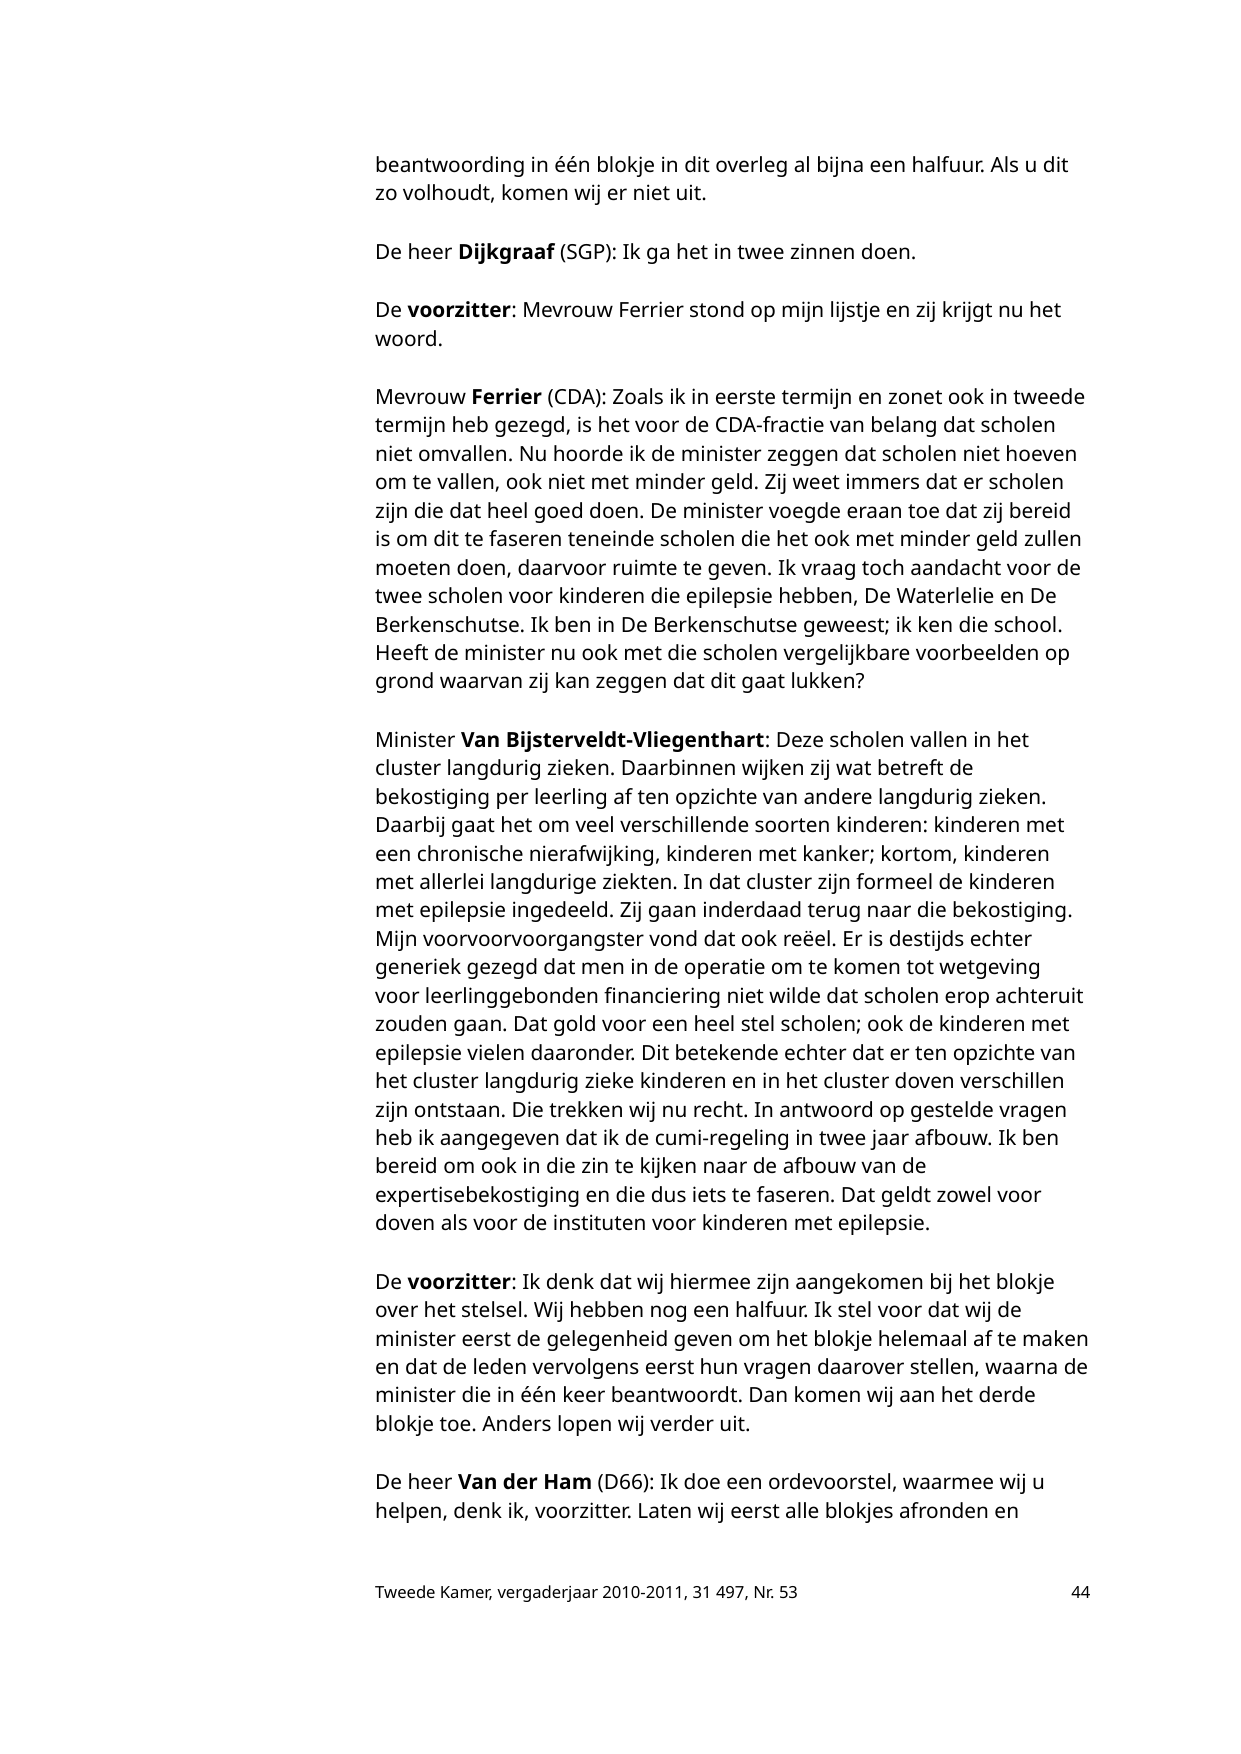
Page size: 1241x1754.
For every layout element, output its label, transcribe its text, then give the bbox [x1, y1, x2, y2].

text De voorzitter: Ik denk dat wij hiermee zijn aangekomen bij het blokje over het stelsel. Wij hebben nog een halfuur. Ik stel voor dat wij de minister eerst de gelegenheid geven om het blokje helemaal af te maken en dat de leden vervolgens eerst hun vragen daarover stellen, waarna de minister die in één keer beantwoordt. Dan komen wij aan het derde blokje toe. Anders lopen wij verder uit. [375, 1267, 1090, 1437]
text De heer Van der Ham (D66): Ik doe een ordevoorstel, waarmee wij u helpen, denk ik, voorzitter. Laten wij eerst alle blokjes afronden en [375, 1467, 1090, 1524]
text beantwoording in één blokje in dit overleg al bijna een halfuur. Als u dit zo volhoudt, komen wij er niet uit. [375, 150, 1090, 207]
text Mevrouw Ferrier (CDA): Zoals ik in eerste termijn en zonet ook in tweede termijn heb gezegd, is het voor de CDA-fractie van belang dat scholen niet omvallen. Nu hoorde ik de minister zeggen dat scholen niet hoeven om te vallen, ook niet met minder geld. Zij weet immers dat er scholen zijn die dat heel goed doen. De minister voegde eraan toe dat zij bereid is om dit te faseren teneinde scholen die het ook met minder geld zullen moeten doen, daarvoor ruimte te geven. Ik vraag toch aandacht voor de twee scholen voor kinderen die epilepsie hebben, De Waterlelie en De Berkenschutse. Ik ben in De Berkenschutse geweest; ik ken die school. Heeft de minister nu ook met die scholen vergelijkbare voorbeelden op grond waarvan zij kan zeggen dat dit gaat lukken? [375, 382, 1090, 695]
text De voorzitter: Mevrouw Ferrier stond op mijn lijstje en zij krijgt nu het woord. [375, 295, 1090, 352]
text De heer Dijkgraaf (SGP): Ik ga het in twee zinnen doen. [375, 237, 1090, 265]
text Minister Van Bijsterveldt-Vliegenthart: Deze scholen vallen in het cluster langdurig zieken. Daarbinnen wijken zij wat betreft de bekostiging per leerling af ten opzichte van andere langdurig zieken. Daarbij gaat het om veel verschillende soorten kinderen: kinderen met een chronische nierafwijking, kinderen met kanker; kortom, kinderen met allerlei langdurige ziekten. In dat cluster zijn formeel de kinderen met epilepsie ingedeeld. Zij gaan inderdaad terug naar die bekostiging. Mijn voorvoorvoorgangster vond dat ook reëel. Er is destijds echter generiek gezegd dat men in de operatie om te komen tot wetgeving voor leerlinggebonden financiering niet wilde dat scholen erop achteruit zouden gaan. Dat gold voor een heel stel scholen; ook de kinderen met epilepsie vielen daaronder. Dit betekende echter dat er ten opzichte van het cluster langdurig zieke kinderen en in het cluster doven verschillen zijn ontstaan. Die trekken wij nu recht. In antwoord op gestelde vragen heb ik aangegeven dat ik de cumi-regeling in twee jaar afbouw. Ik ben bereid om ook in die zin te kijken naar de afbouw van de expertisebekostiging en die dus iets te faseren. Dat geldt zowel voor doven als voor de instituten voor kinderen met epilepsie. [375, 725, 1090, 1237]
